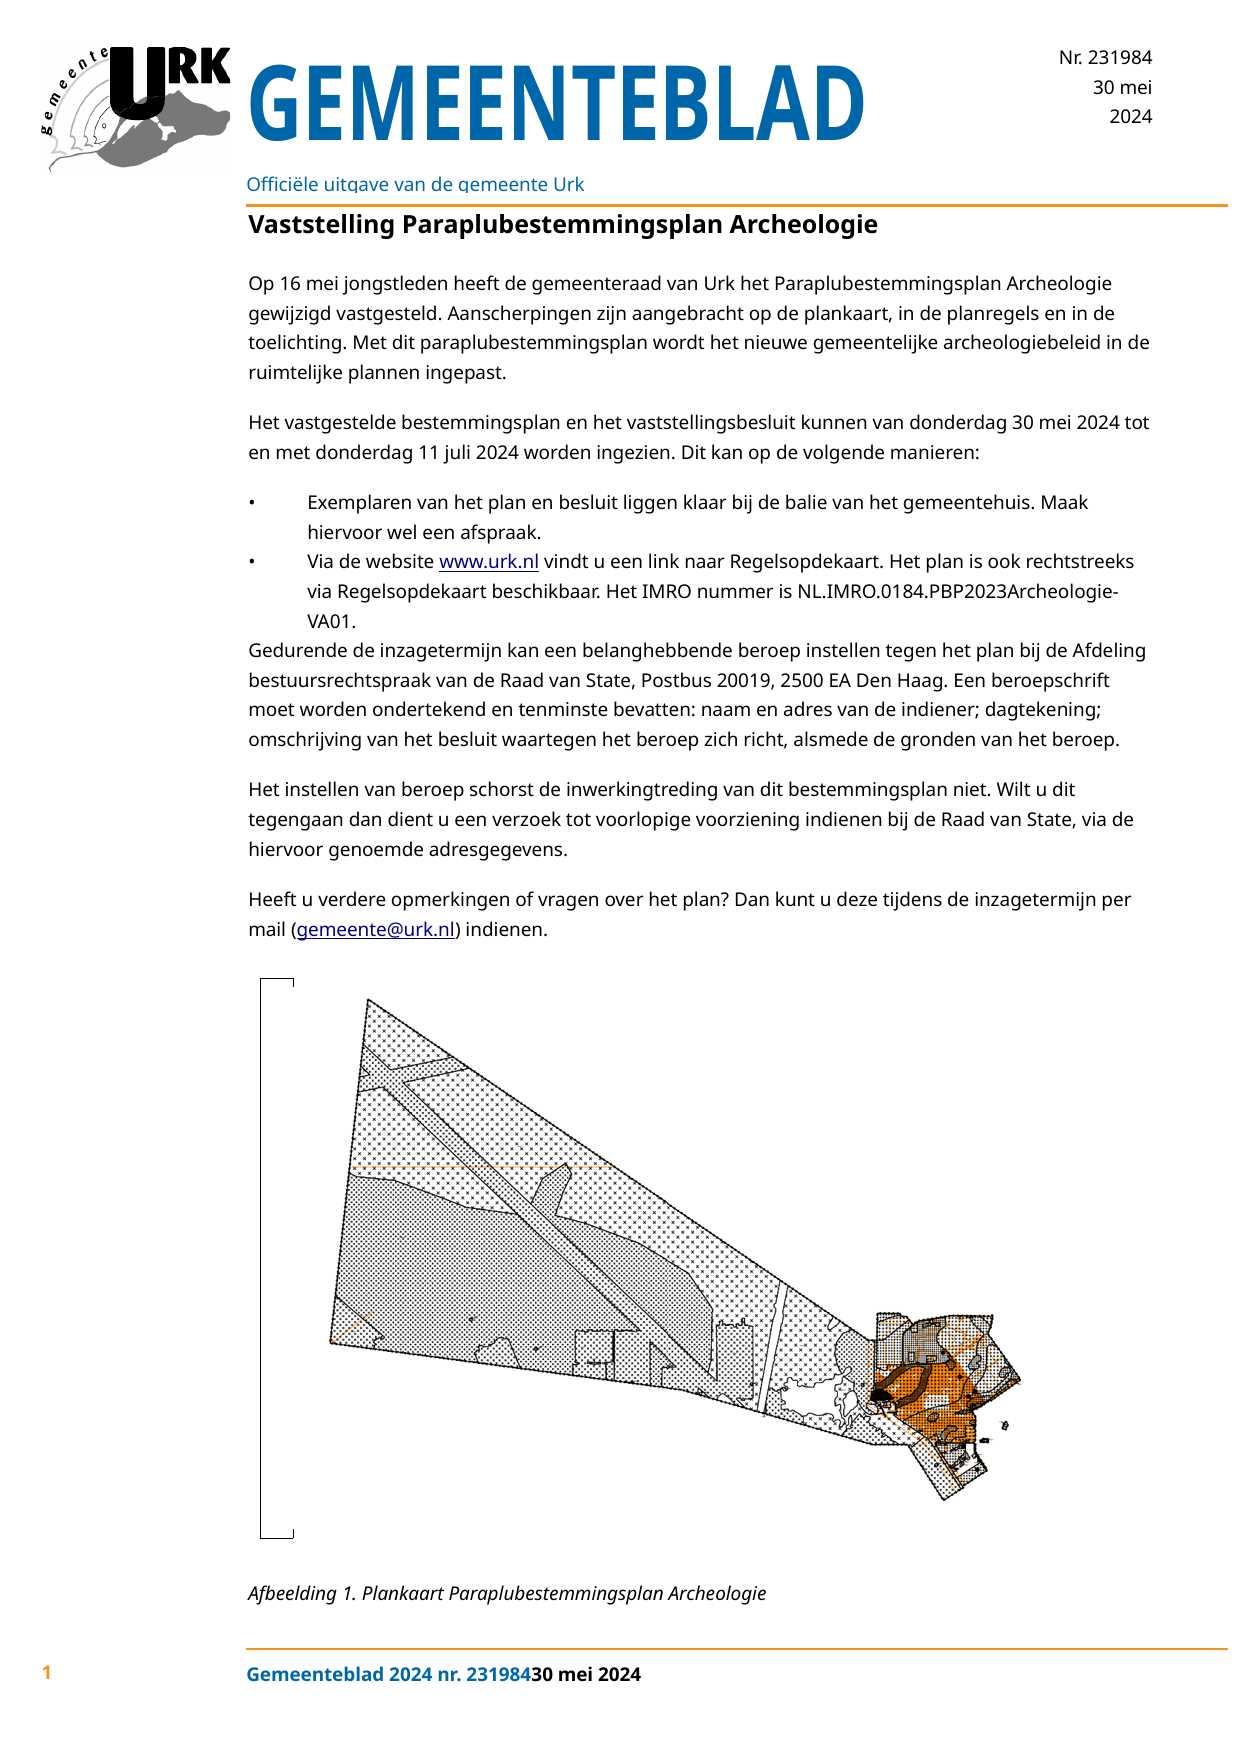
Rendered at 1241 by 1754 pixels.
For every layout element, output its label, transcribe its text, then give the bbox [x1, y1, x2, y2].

text Heeft u verdere opmerkingen of vragen over het plan? Dan kunt u deze tijdens de inzagetermijn per mail (gemeente@urk.nl) indienen. [248, 886, 1152, 941]
text Vaststelling Paraplubestemmingsplan Archeologie [248, 207, 1152, 241]
text Het vastgestelde bestemmingsplan en het vaststellingsbesluit kunnen van donderdag 30 mei 2024 tot en met donderdag 11 juli 2024 worden ingezien. Dit kan op de volgende manieren: [248, 409, 1152, 465]
text Het instellen van beroep schorst de inwerkingtreding van dit bestemmingsplan niet. Wilt u dit tegengaan dan dient u een verzoek tot voorlopige voorziening indienen bij de Raad van State, via de hiervoor genoemde adresgegevens. [248, 777, 1152, 861]
picture [41, 47, 231, 172]
text Op 16 mei jongstleden heeft de gemeenteraad van Urk het Paraplubestemmingsplan Archeologie gewijzigd vastgesteld. Aanscherpingen zijn aangebracht op de plankaart, in de planregels en in de toelichting. Met dit paraplubestemmingsplan wordt het nieuwe gemeentelijke archeologiebeleid in de ruimtelijke plannen ingepast. [248, 270, 1152, 385]
text Afbeelding 1. Plankaart Paraplubestemmingsplan Archeologie [248, 1580, 1152, 1605]
text Gedurende de inzagetermijn kan een belanghebbende beroep instellen tegen het plan bij de Afdeling bestuursrechtspraak van de Raad van State, Postbus 20019, 2500 EA Den Haag. Een beroepschrift moet worden ondertekend en tenminste bevatten: naam en adres van de indiener; dagtekening; omschrijving van het besluit waartegen het beroep zich richt, alsmede de gronden van het beroep. [248, 637, 1152, 752]
list Via de website www.urk.nl vindt u een link naar Regelsopdekaart. Het plan is ook rechtstreeks via Regelsopdekaart beschikbaar. Het IMRO nummer is NL.IMRO.0184.PBP2023Archeologie-VA01. [248, 549, 1152, 633]
picture [268, 987, 1067, 1529]
list Exemplaren van het plan en besluit liggen klaar bij de balie van het gemeentehuis. Maak hiervoor wel een afspraak. [248, 489, 1152, 545]
